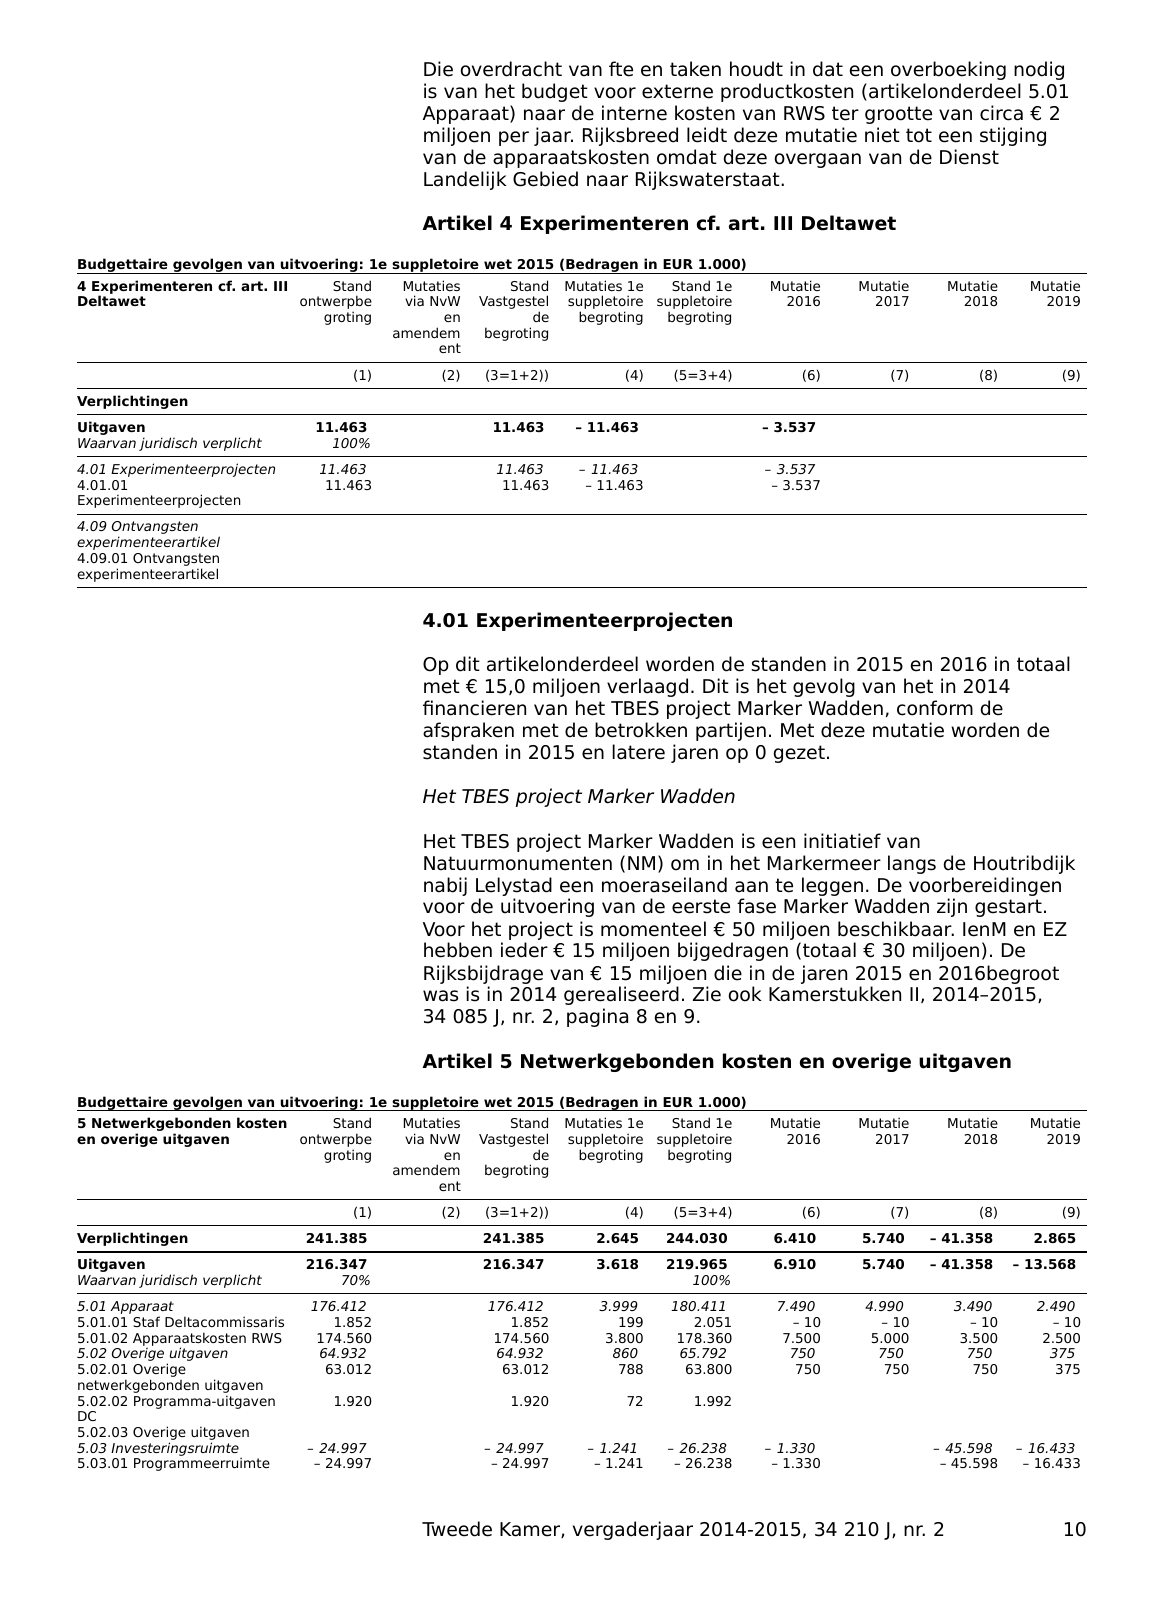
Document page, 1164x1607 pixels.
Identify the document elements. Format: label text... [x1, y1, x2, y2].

table_cell – 45.598 [915, 1441, 1004, 1456]
table_cell [555, 436, 649, 456]
table_cell 1.920 [466, 1394, 555, 1425]
table_cell [915, 415, 1004, 436]
table_cell 5.740 [827, 1253, 915, 1273]
table_cell [378, 1441, 466, 1456]
table_cell [650, 515, 738, 551]
table_cell [827, 478, 915, 513]
table_cell [650, 551, 738, 587]
table_cell 11.463 [466, 415, 555, 436]
table_cell [915, 436, 1004, 456]
table_cell 174.560 [466, 1331, 555, 1346]
table_cell [1004, 551, 1087, 587]
table_cell (6) [738, 1200, 827, 1225]
table_cell 4.09 Ontvangsten experimenteerartikel [77, 515, 289, 551]
table_cell [555, 389, 649, 414]
table_cell Stand Vastgestelde begroting [466, 1111, 555, 1199]
table_cell 63.012 [466, 1362, 555, 1393]
table_cell (3=1+2)) [466, 363, 555, 388]
table_cell 5.02.01 Overige netwerkgebonden uitgaven [77, 1362, 289, 1393]
table_cell [1004, 1273, 1087, 1293]
table_cell [650, 478, 738, 513]
table_cell 4.01.01 Experimenteerprojecten [77, 478, 289, 513]
table_cell 241.385 [466, 1226, 555, 1251]
table_cell [827, 457, 915, 477]
table_cell (8) [915, 363, 1004, 388]
table_cell [378, 551, 466, 587]
table_cell 72 [555, 1394, 649, 1425]
table_cell [915, 1394, 1004, 1425]
table_cell 63.012 [289, 1362, 378, 1393]
table_cell – 10 [1004, 1315, 1087, 1331]
table_cell [650, 1425, 738, 1441]
table_cell – 1.330 [738, 1441, 827, 1456]
text Op dit artikelonderdeel worden de standen in 2015 en 2016 in totaal met € 15,0 miljoen verlaagd. Dit is het gevolg van het in 2014 financieren van het TBES project Marker Wadden, conform de afspraken met de betrokken partijen. Met deze mutatie worden de standen in 2015 en latere jaren op 0 gezet. [422, 654, 1087, 764]
table_cell [555, 515, 649, 551]
table_cell [827, 1394, 915, 1425]
table_cell [827, 415, 915, 436]
table_cell [915, 1273, 1004, 1293]
table_cell (3=1+2)) [466, 1200, 555, 1225]
table_cell 199 [555, 1315, 649, 1331]
table_cell – 13.568 [1004, 1253, 1087, 1273]
table_cell – 3.537 [738, 457, 827, 477]
table_cell 1.920 [289, 1394, 378, 1425]
table_cell [738, 515, 827, 551]
table_cell 5.01.01 Staf Deltacommissaris [77, 1315, 289, 1331]
table_cell [378, 515, 466, 551]
table_cell Uitgaven [77, 1253, 289, 1273]
subtitle Artikel 4 Experimenteren cf. art. III Deltawet [422, 213, 1087, 235]
table_cell [555, 551, 649, 587]
table_cell (9) [1004, 1200, 1087, 1225]
table_cell [738, 551, 827, 587]
table_cell [378, 1273, 466, 1293]
table_cell [650, 389, 738, 414]
table_cell – 1.241 [555, 1441, 649, 1456]
table_cell – 45.598 [915, 1456, 1004, 1472]
table_cell 5.03.01 Programmeerruimte [77, 1456, 289, 1472]
table_cell Mutaties 1e suppletoire begroting [555, 1111, 649, 1199]
table_cell 6.410 [738, 1226, 827, 1251]
table_cell 63.800 [650, 1362, 738, 1393]
table_cell 178.360 [650, 1331, 738, 1346]
table_cell 4 Experimenteren cf. art. III Deltawet [77, 274, 289, 362]
table_cell 5.03 Investeringsruimte [77, 1441, 289, 1456]
table_cell [378, 1362, 466, 1393]
table_cell – 16.433 [1004, 1441, 1087, 1456]
table_cell [738, 436, 827, 456]
table_cell 5 Netwerkgebonden kosten en overige uitgaven [77, 1111, 289, 1199]
subtitle 4.01 Experimenteerprojecten [422, 610, 1087, 632]
table_cell [378, 1331, 466, 1346]
table_cell 216.347 [466, 1253, 555, 1273]
table_cell 788 [555, 1362, 649, 1393]
table_cell [827, 1273, 915, 1293]
table_cell – 11.463 [555, 478, 649, 513]
table_cell – 1.330 [738, 1456, 827, 1472]
table_cell (1) [289, 1200, 378, 1225]
table_cell 2.865 [1004, 1226, 1087, 1251]
table_cell [466, 515, 555, 551]
table_cell 2.490 [1004, 1294, 1087, 1315]
table_cell 5.02.03 Overige uitgaven [77, 1425, 289, 1441]
table_cell – 16.433 [1004, 1456, 1087, 1472]
table_cell [289, 551, 378, 587]
table_cell (6) [738, 363, 827, 388]
table_cell – 1.241 [555, 1456, 649, 1472]
table_cell 5.740 [827, 1226, 915, 1251]
table_cell Waarvan juridisch verplicht [77, 436, 289, 456]
table_cell – 3.537 [738, 478, 827, 513]
table_cell [466, 1425, 555, 1441]
table_cell – 24.997 [289, 1456, 378, 1472]
table_cell [1004, 1394, 1087, 1425]
table_cell 1.992 [650, 1394, 738, 1425]
table_cell [738, 389, 827, 414]
table_cell 750 [738, 1346, 827, 1362]
table_cell [289, 389, 378, 414]
table_cell [1004, 1425, 1087, 1441]
table_cell – 41.358 [915, 1253, 1004, 1273]
table_cell [650, 457, 738, 477]
table_cell [738, 1394, 827, 1425]
table_cell 7.490 [738, 1294, 827, 1315]
table_cell (2) [378, 363, 466, 388]
table_cell [738, 1273, 827, 1293]
table_header Budgettaire gevolgen van uitvoering: 1e suppletoire wet 2015 (Bedragen in EUR 1.000) [77, 257, 1087, 273]
table_cell [827, 515, 915, 551]
table_cell – 11.463 [555, 457, 649, 477]
table_cell [378, 457, 466, 477]
table_cell 100% [289, 436, 378, 456]
table_cell 11.463 [289, 457, 378, 477]
table_cell [555, 1273, 649, 1293]
table_cell 2.645 [555, 1226, 649, 1251]
table_cell Mutaties via NvW en amendement [378, 274, 466, 362]
table_cell 219.965 [650, 1253, 738, 1273]
table_cell 11.463 [289, 415, 378, 436]
table_cell [378, 1315, 466, 1331]
table_cell [1004, 389, 1087, 414]
table_cell [466, 1273, 555, 1293]
table_cell [915, 478, 1004, 513]
table_cell Mutaties via NvW en amendement [378, 1111, 466, 1199]
table_cell 174.560 [289, 1331, 378, 1346]
table_cell [1004, 415, 1087, 436]
table_cell [466, 389, 555, 414]
table_cell (1) [289, 363, 378, 388]
table_cell – 10 [915, 1315, 1004, 1331]
table_cell (8) [915, 1200, 1004, 1225]
table_cell 3.800 [555, 1331, 649, 1346]
table_cell Waarvan juridisch verplicht [77, 1273, 289, 1293]
table_cell – 24.997 [466, 1441, 555, 1456]
table_cell 176.412 [466, 1294, 555, 1315]
table_cell 750 [915, 1362, 1004, 1393]
table_cell Mutatie 2018 [915, 274, 1004, 362]
table_cell [915, 551, 1004, 587]
table_cell [378, 415, 466, 436]
table_cell [378, 1294, 466, 1315]
table_cell [378, 1456, 466, 1472]
table_cell 65.792 [650, 1346, 738, 1362]
table_cell [1004, 436, 1087, 456]
table_cell [77, 363, 289, 388]
table_cell [466, 436, 555, 456]
table_cell Mutaties 1e suppletoire begroting [555, 274, 649, 362]
table_cell 11.463 [466, 478, 555, 513]
table_cell 4.09.01 Ontvangsten experimenteerartikel [77, 551, 289, 587]
table_cell 7.500 [738, 1331, 827, 1346]
table_cell [77, 1200, 289, 1225]
subtitle Het TBES project Marker Wadden [422, 786, 1087, 808]
table_cell [378, 1253, 466, 1273]
table_cell [555, 1425, 649, 1441]
table_cell [827, 436, 915, 456]
table_cell 860 [555, 1346, 649, 1362]
table_cell Verplichtingen [77, 1226, 289, 1251]
table_cell 750 [827, 1346, 915, 1362]
table_cell [915, 457, 1004, 477]
table_cell – 3.537 [738, 415, 827, 436]
table_cell – 24.997 [289, 1441, 378, 1456]
table_cell 3.618 [555, 1253, 649, 1273]
table_cell [827, 551, 915, 587]
table_cell Mutatie 2017 [827, 274, 915, 362]
table_cell Mutatie 2017 [827, 1111, 915, 1199]
table_cell [827, 1456, 915, 1472]
table_cell 180.411 [650, 1294, 738, 1315]
table_cell 4.990 [827, 1294, 915, 1315]
table_cell [378, 1394, 466, 1425]
table_cell [1004, 515, 1087, 551]
table_cell 2.051 [650, 1315, 738, 1331]
table_cell 6.910 [738, 1253, 827, 1273]
table_cell 241.385 [289, 1226, 378, 1251]
text Die overdracht van fte en taken houdt in dat een overboeking nodig is van het budget voor externe productkosten (artikelonderdeel 5.01 Apparaat) naar de interne kosten van RWS ter grootte van circa € 2 miljoen per jaar. Rijksbreed leidt deze mutatie niet tot een stijging van de apparaatskosten omdat deze overgaan van de Dienst Landelijk Gebied naar Rijkswaterstaat. [422, 59, 1087, 191]
table_cell [915, 515, 1004, 551]
table_cell 176.412 [289, 1294, 378, 1315]
table_cell 64.932 [466, 1346, 555, 1362]
table_cell – 41.358 [915, 1226, 1004, 1251]
table_cell [915, 389, 1004, 414]
table_cell 5.000 [827, 1331, 915, 1346]
table_cell Mutatie 2018 [915, 1111, 1004, 1199]
table_cell 11.463 [466, 457, 555, 477]
table_cell – 11.463 [555, 415, 649, 436]
table_cell Stand ontwerpbegroting [289, 274, 378, 362]
table_cell 3.500 [915, 1331, 1004, 1346]
table_cell 5.02.02 Programma-uitgaven DC [77, 1394, 289, 1425]
table_cell 375 [1004, 1362, 1087, 1393]
table_cell 100% [650, 1273, 738, 1293]
table_cell Verplichtingen [77, 389, 289, 414]
table_cell 4.01 Experimenteerprojecten [77, 457, 289, 477]
table_cell [1004, 457, 1087, 477]
table_cell Mutatie 2019 [1004, 274, 1087, 362]
table_cell – 26.238 [650, 1441, 738, 1456]
table_cell [827, 1425, 915, 1441]
table_cell 750 [738, 1362, 827, 1393]
table_cell 70% [289, 1273, 378, 1293]
table_cell [378, 389, 466, 414]
table_cell (4) [555, 1200, 649, 1225]
table_cell 750 [915, 1346, 1004, 1362]
table_cell 1.852 [289, 1315, 378, 1331]
table_cell [1004, 478, 1087, 513]
table_cell (9) [1004, 363, 1087, 388]
table_cell [650, 415, 738, 436]
table_cell 3.490 [915, 1294, 1004, 1315]
table_cell Stand 1e suppletoire begroting [650, 1111, 738, 1199]
table_cell [915, 1425, 1004, 1441]
table_cell Uitgaven [77, 415, 289, 436]
table_cell – 24.997 [466, 1456, 555, 1472]
table_cell 375 [1004, 1346, 1087, 1362]
table_cell [466, 551, 555, 587]
table_cell 2.500 [1004, 1331, 1087, 1346]
table_cell 3.999 [555, 1294, 649, 1315]
table_cell – 10 [738, 1315, 827, 1331]
table_cell [650, 436, 738, 456]
table_cell [738, 1425, 827, 1441]
table_cell [289, 515, 378, 551]
table_cell [827, 389, 915, 414]
table_cell (4) [555, 363, 649, 388]
table_cell – 10 [827, 1315, 915, 1331]
table_cell Stand 1e suppletoire begroting [650, 274, 738, 362]
table_cell 11.463 [289, 478, 378, 513]
table_cell Stand Vastgestelde begroting [466, 274, 555, 362]
table_cell [289, 1425, 378, 1441]
table_cell (2) [378, 1200, 466, 1225]
table_cell [378, 436, 466, 456]
table_cell 1.852 [466, 1315, 555, 1331]
table_cell [378, 1346, 466, 1362]
table_cell Mutatie 2016 [738, 274, 827, 362]
table_cell [378, 478, 466, 513]
table_cell 750 [827, 1362, 915, 1393]
table_cell 5.01 Apparaat [77, 1294, 289, 1315]
table_cell (5=3+4) [650, 363, 738, 388]
table_cell (7) [827, 1200, 915, 1225]
table_cell Mutatie 2016 [738, 1111, 827, 1199]
table_cell [378, 1425, 466, 1441]
table_cell (5=3+4) [650, 1200, 738, 1225]
table_cell [827, 1441, 915, 1456]
text Het TBES project Marker Wadden is een initiatief van Natuurmonumenten (NM) om in het Markermeer langs de Houtribdijk nabij Lelystad een moeraseiland aan te leggen. De voorbereidingen voor de uitvoering van de eerste fase Marker Wadden zijn gestart. Voor het project is momenteel € 50 miljoen beschikbaar. IenM en EZ hebben ieder € 15 miljoen bijgedragen (totaal € 30 miljoen). De Rijksbijdrage van € 15 miljoen die in de jaren 2015 en 2016begroot was is in 2014 gerealiseerd. Zie ook Kamerstukken II, 2014–2015, 34 085 J, nr. 2, pagina 8 en 9. [422, 831, 1087, 1028]
table_cell [378, 1226, 466, 1251]
table_cell 5.01.02 Apparaatskosten RWS [77, 1331, 289, 1346]
table_cell 244.030 [650, 1226, 738, 1251]
table_cell 216.347 [289, 1253, 378, 1273]
subtitle Artikel 5 Netwerkgebonden kosten en overige uitgaven [422, 1051, 1087, 1072]
table_cell (7) [827, 363, 915, 388]
table_cell Mutatie 2019 [1004, 1111, 1087, 1199]
table_cell – 26.238 [650, 1456, 738, 1472]
table_cell 5.02 Overige uitgaven [77, 1346, 289, 1362]
table_header Budgettaire gevolgen van uitvoering: 1e suppletoire wet 2015 (Bedragen in EUR 1.000) [77, 1094, 1087, 1110]
table_cell 64.932 [289, 1346, 378, 1362]
table_cell Stand ontwerpbegroting [289, 1111, 378, 1199]
